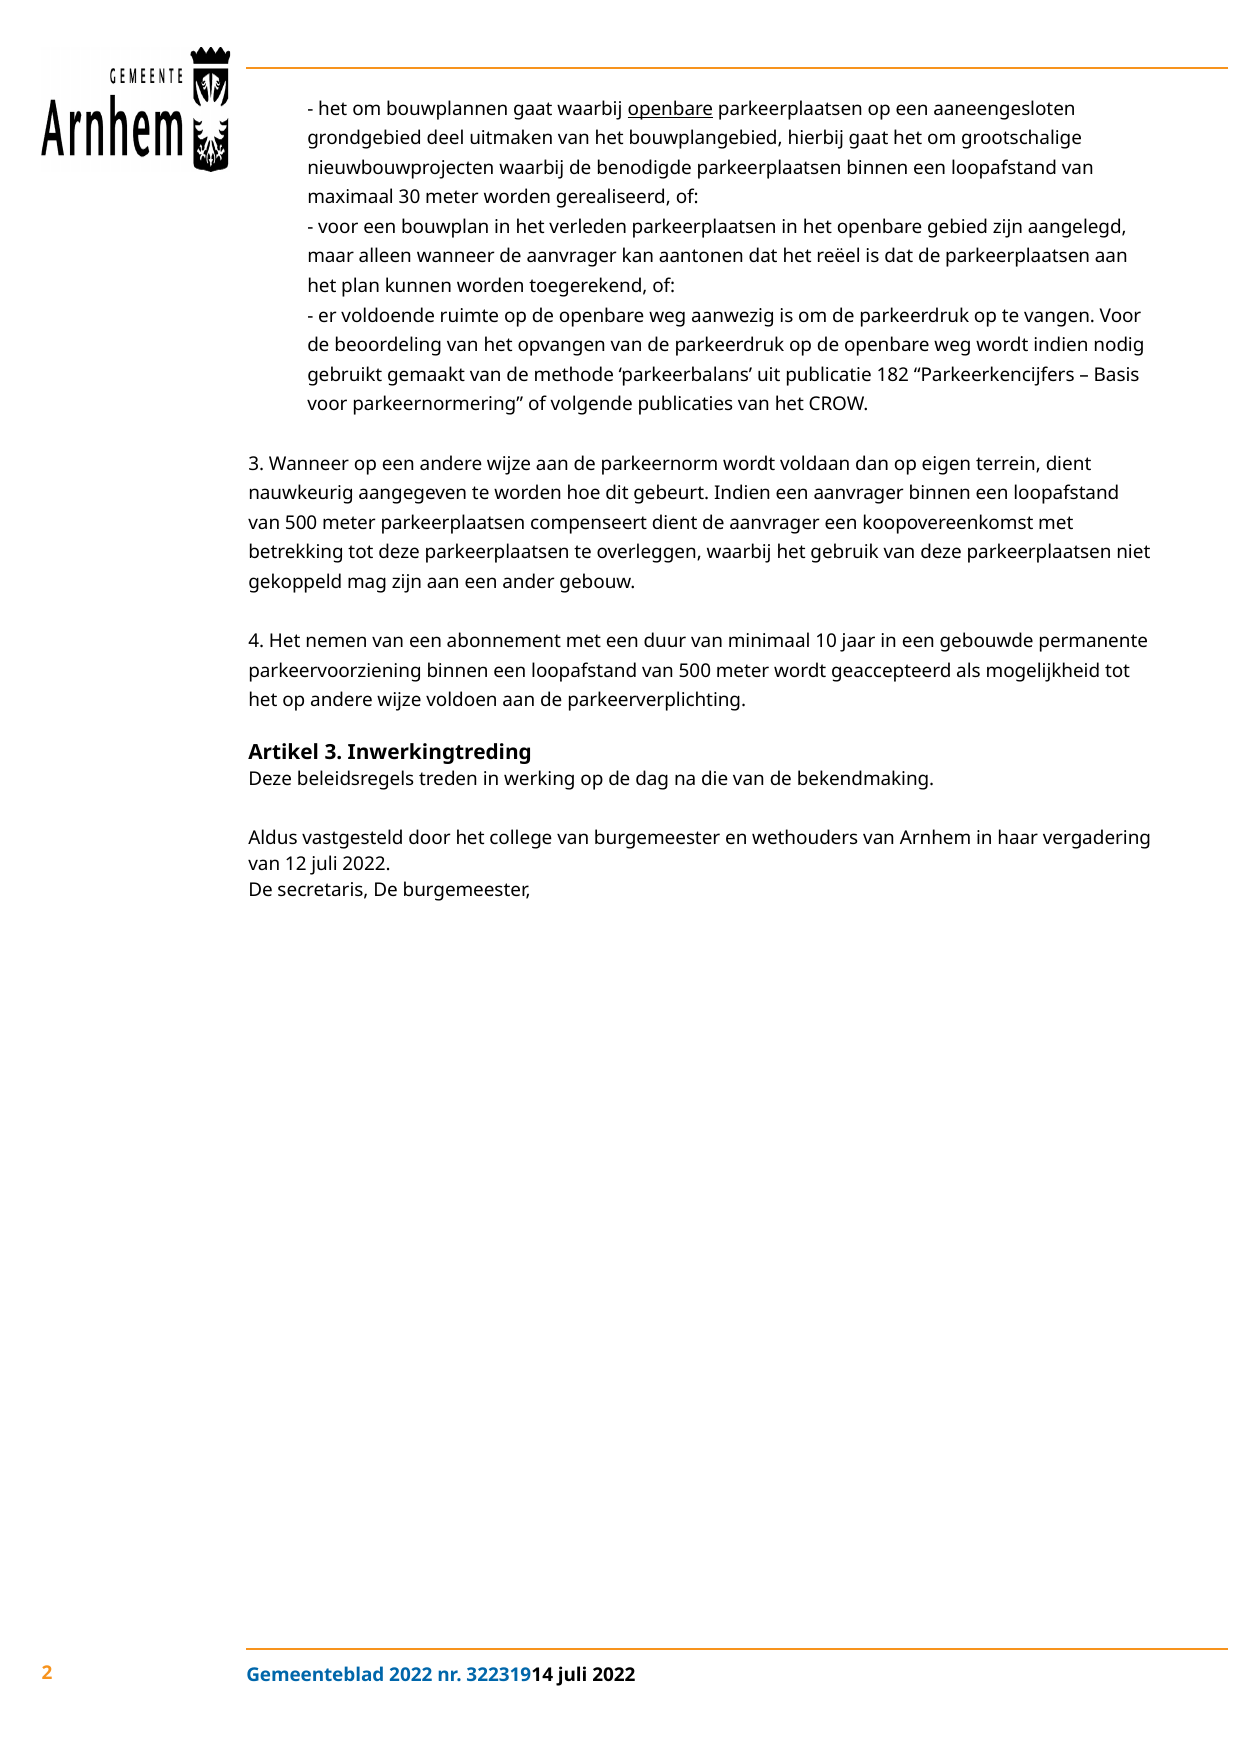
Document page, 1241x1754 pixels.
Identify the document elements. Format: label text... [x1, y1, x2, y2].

picture [41, 47, 231, 172]
text 3. Wanneer op een andere wijze aan de parkeernorm wordt voldaan dan op eigen terrein, dient nauwkeurig aangegeven te worden hoe dit gebeurt. Indien een aanvrager binnen een loopafstand van 500 meter parkeerplaatsen compenseert dient de aanvrager een koopovereenkomst met betrekking tot deze parkeerplaatsen te overleggen, waarbij het gebruik van deze parkeerplaatsen niet gekoppeld mag zijn aan een ander gebouw. [248, 450, 1152, 594]
text 4. Het nemen van een abonnement met een duur van minimaal 10 jaar in een gebouwde permanente parkeervoorziening binnen een loopafstand van 500 meter wordt geaccepteerd als mogelijkheid tot het op andere wijze voldoen aan de parkeerverplichting. [248, 627, 1152, 712]
text Artikel 3. Inwerkingtreding [248, 737, 1152, 765]
text Deze beleidsregels treden in werking op de dag na die van de bekendmaking. [248, 765, 1152, 791]
text De secretaris, De burgemeester, [248, 876, 1152, 902]
list - er voldoende ruimte op de openbare weg aanwezig is om de parkeerdruk op te vangen. Voor de beoordeling van het opvangen van de parkeerdruk op de openbare weg wordt indien nodig gebruikt gemaakt van de methode ‘parkeerbalans’ uit publicatie 182 “Parkeerkencijfers – Basis voor parkeernormering” of volgende publicaties van het CROW. [248, 302, 1152, 416]
list - het om bouwplannen gaat waarbij openbare parkeerplaatsen op een aaneengesloten grondgebied deel uitmaken van het bouwplangebied, hierbij gaat het om grootschalige nieuwbouwprojecten waarbij de benodigde parkeerplaatsen binnen een loopafstand van maximaal 30 meter worden gerealiseerd, of: [248, 95, 1152, 209]
list - voor een bouwplan in het verleden parkeerplaatsen in het openbare gebied zijn aangelegd, maar alleen wanneer de aanvrager kan aantonen dat het reëel is dat de parkeerplaatsen aan het plan kunnen worden toegerekend, of: [248, 213, 1152, 298]
text Aldus vastgesteld door het college van burgemeester en wethouders van Arnhem in haar vergadering van 12 juli 2022. [248, 824, 1152, 876]
